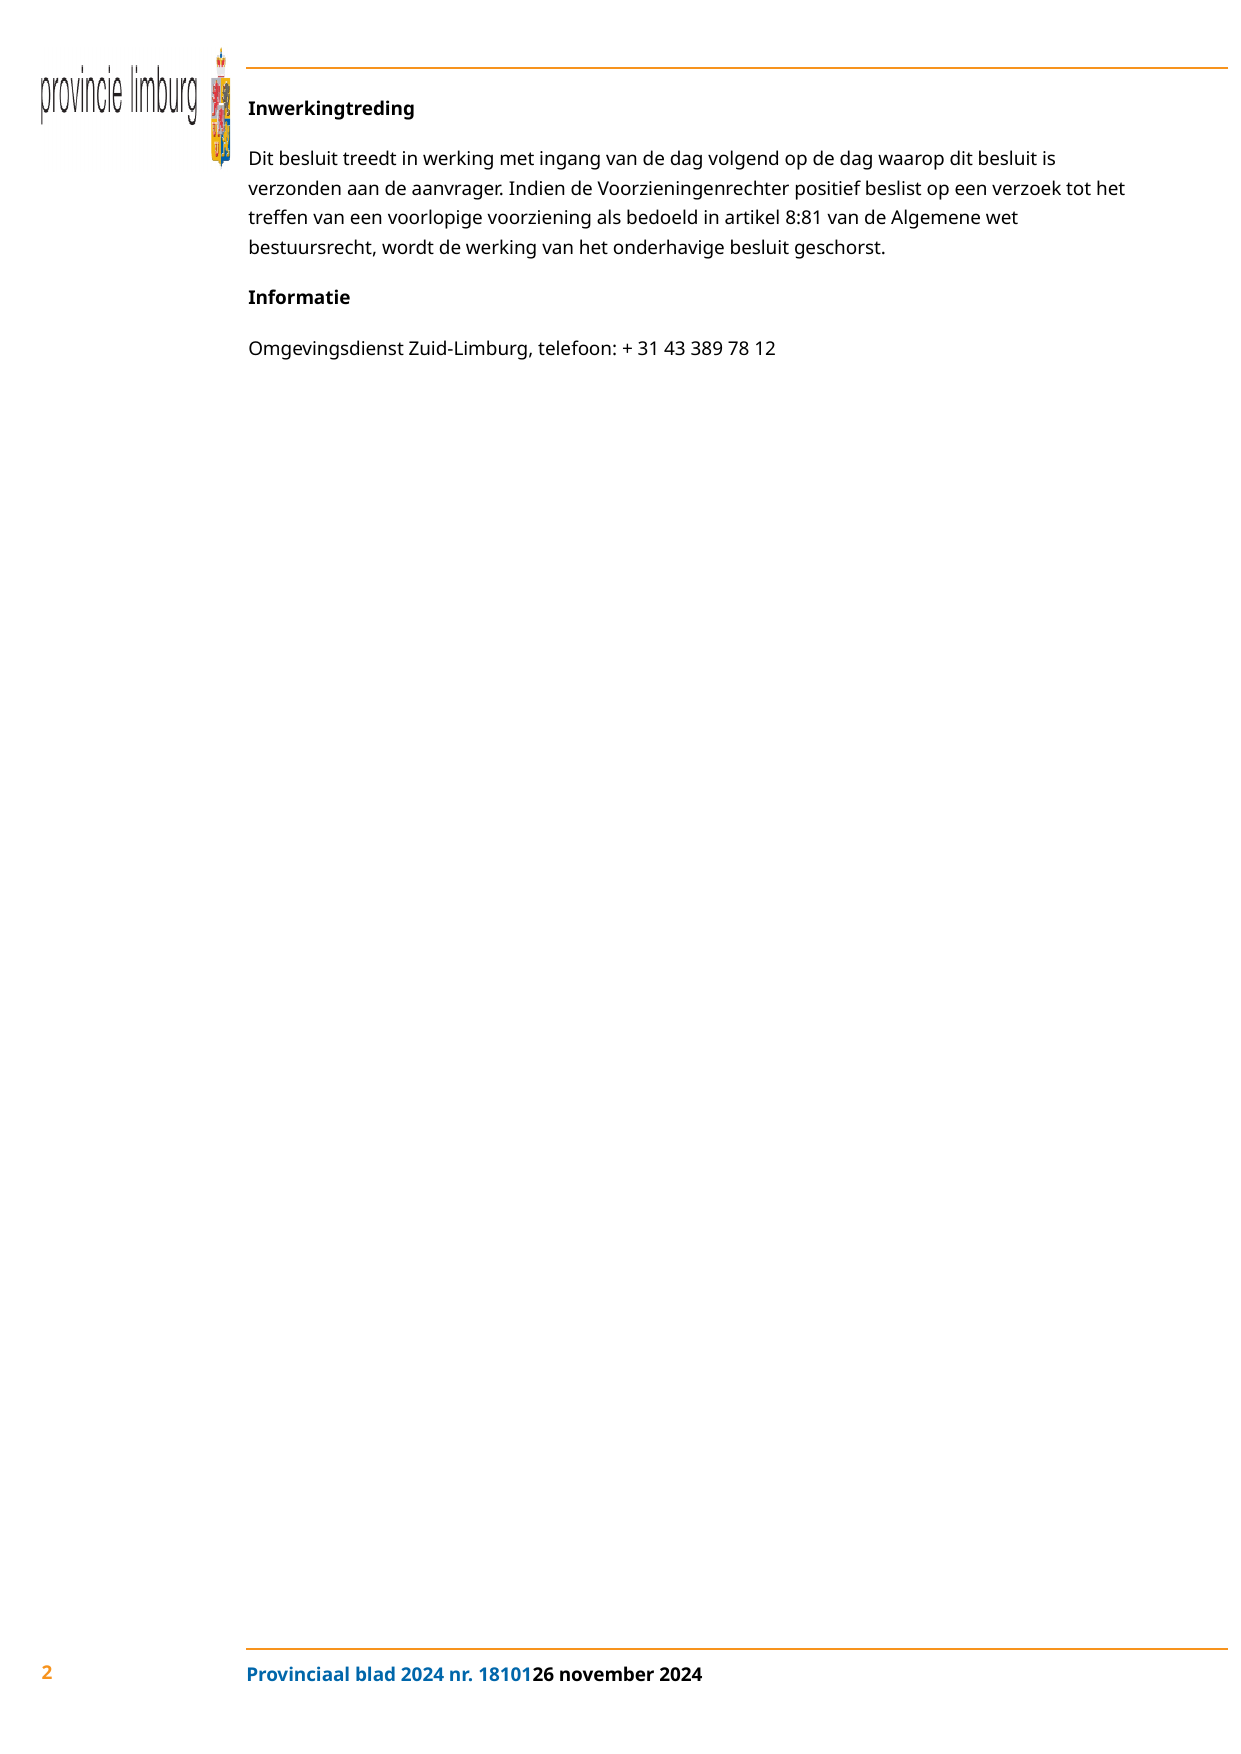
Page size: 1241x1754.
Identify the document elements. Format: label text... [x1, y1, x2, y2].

picture [41, 47, 231, 172]
text Omgevingsdienst Zuid-Limburg, telefoon: + 31 43 389 78 12 [248, 335, 1152, 361]
text Inwerkingtreding [248, 95, 1152, 121]
text Informatie [248, 284, 1152, 310]
text Dit besluit treedt in werking met ingang van de dag volgend op de dag waarop dit besluit is verzonden aan de aanvrager. Indien de Voorzieningenrechter positief beslist op een verzoek tot het treffen van een voorlopige voorziening als bedoeld in artikel 8:81 van de Algemene wet bestuursrecht, wordt de werking van het onderhavige besluit geschorst. [248, 145, 1152, 260]
